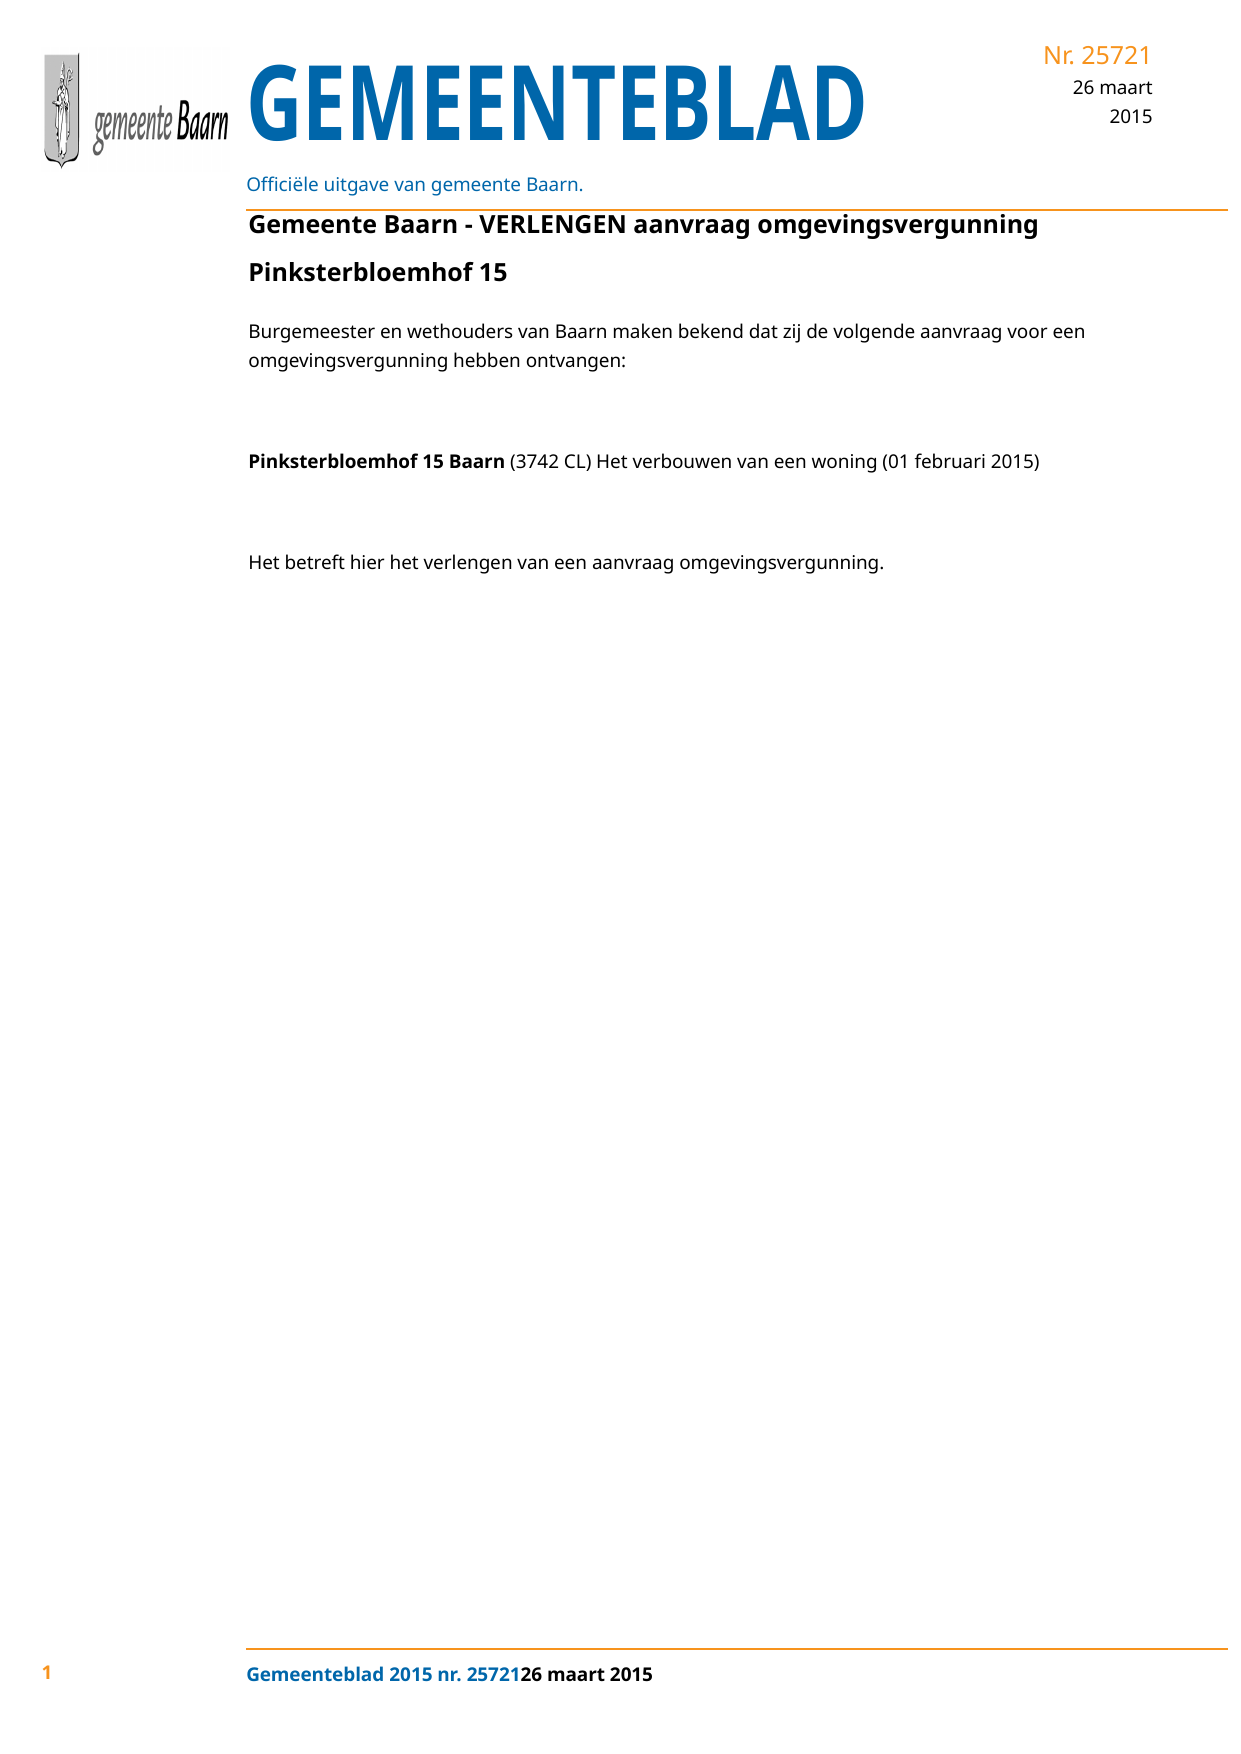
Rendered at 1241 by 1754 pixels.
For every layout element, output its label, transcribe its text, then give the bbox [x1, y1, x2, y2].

text Pinksterbloemhof 15 Baarn (3742 CL) Het verbouwen van een woning (01 februari 2015) [248, 448, 1152, 474]
picture [41, 47, 231, 172]
text Het betreft hier het verlengen van een aanvraag omgevingsvergunning. [248, 549, 1152, 575]
text Gemeente Baarn - VERLENGEN aanvraag omgevingsvergunning Pinksterbloemhof 15 [248, 211, 1152, 288]
text Burgemeester en wethouders van Baarn maken bekend dat zij de volgende aanvraag voor een omgevingsvergunning hebben ontvangen: [248, 318, 1152, 373]
